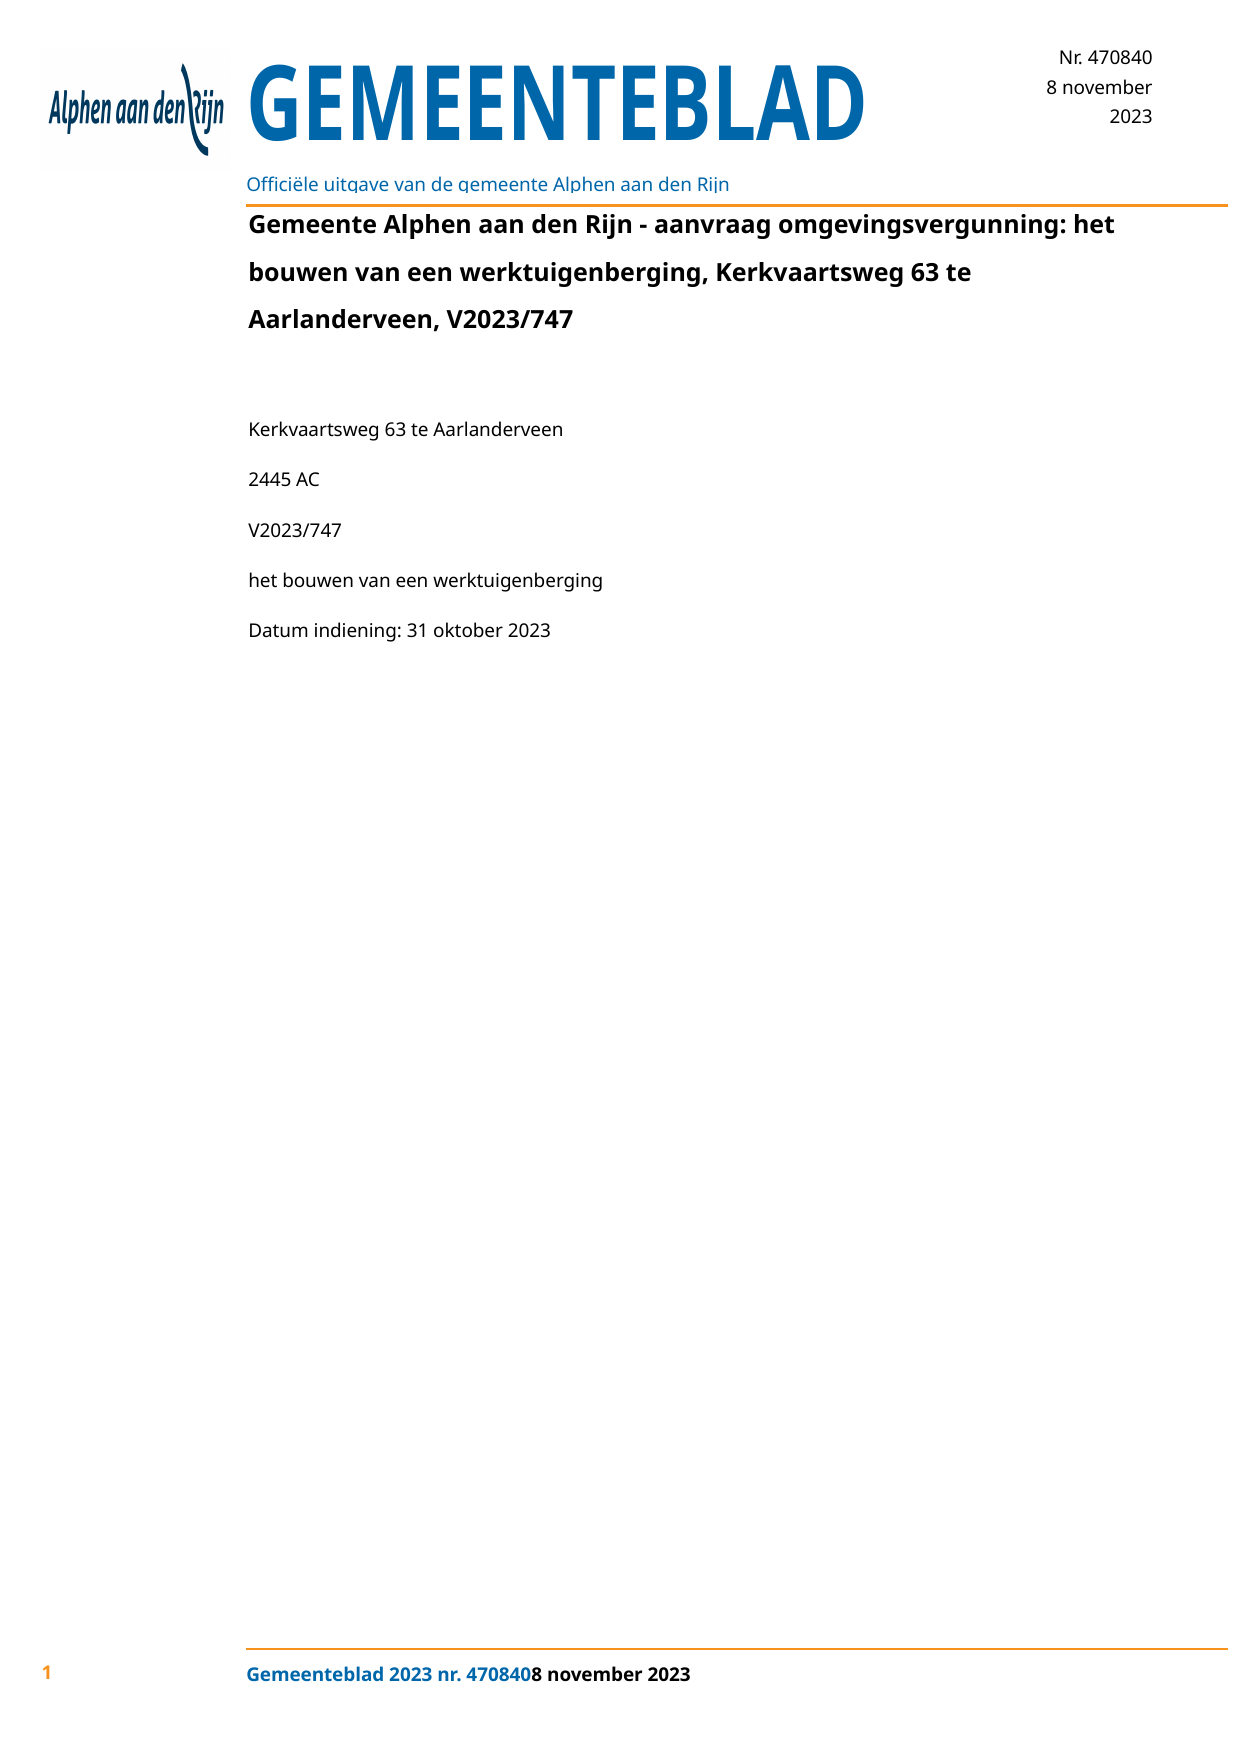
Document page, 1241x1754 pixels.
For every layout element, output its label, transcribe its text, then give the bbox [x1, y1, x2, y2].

text Gemeente Alphen aan den Rijn - aanvraag omgevingsvergunning: het bouwen van een werktuigenberging, Kerkvaartsweg 63 te Aarlanderveen, V2023/747 [248, 207, 1152, 336]
text Kerkvaartsweg 63 te Aarlanderveen [248, 416, 1152, 442]
picture [41, 47, 231, 172]
text 2445 AC [248, 466, 1152, 492]
text het bouwen van een werktuigenberging [248, 567, 1152, 593]
text Datum indiening: 31 oktober 2023 [248, 618, 1152, 643]
text V2023/747 [248, 517, 1152, 542]
